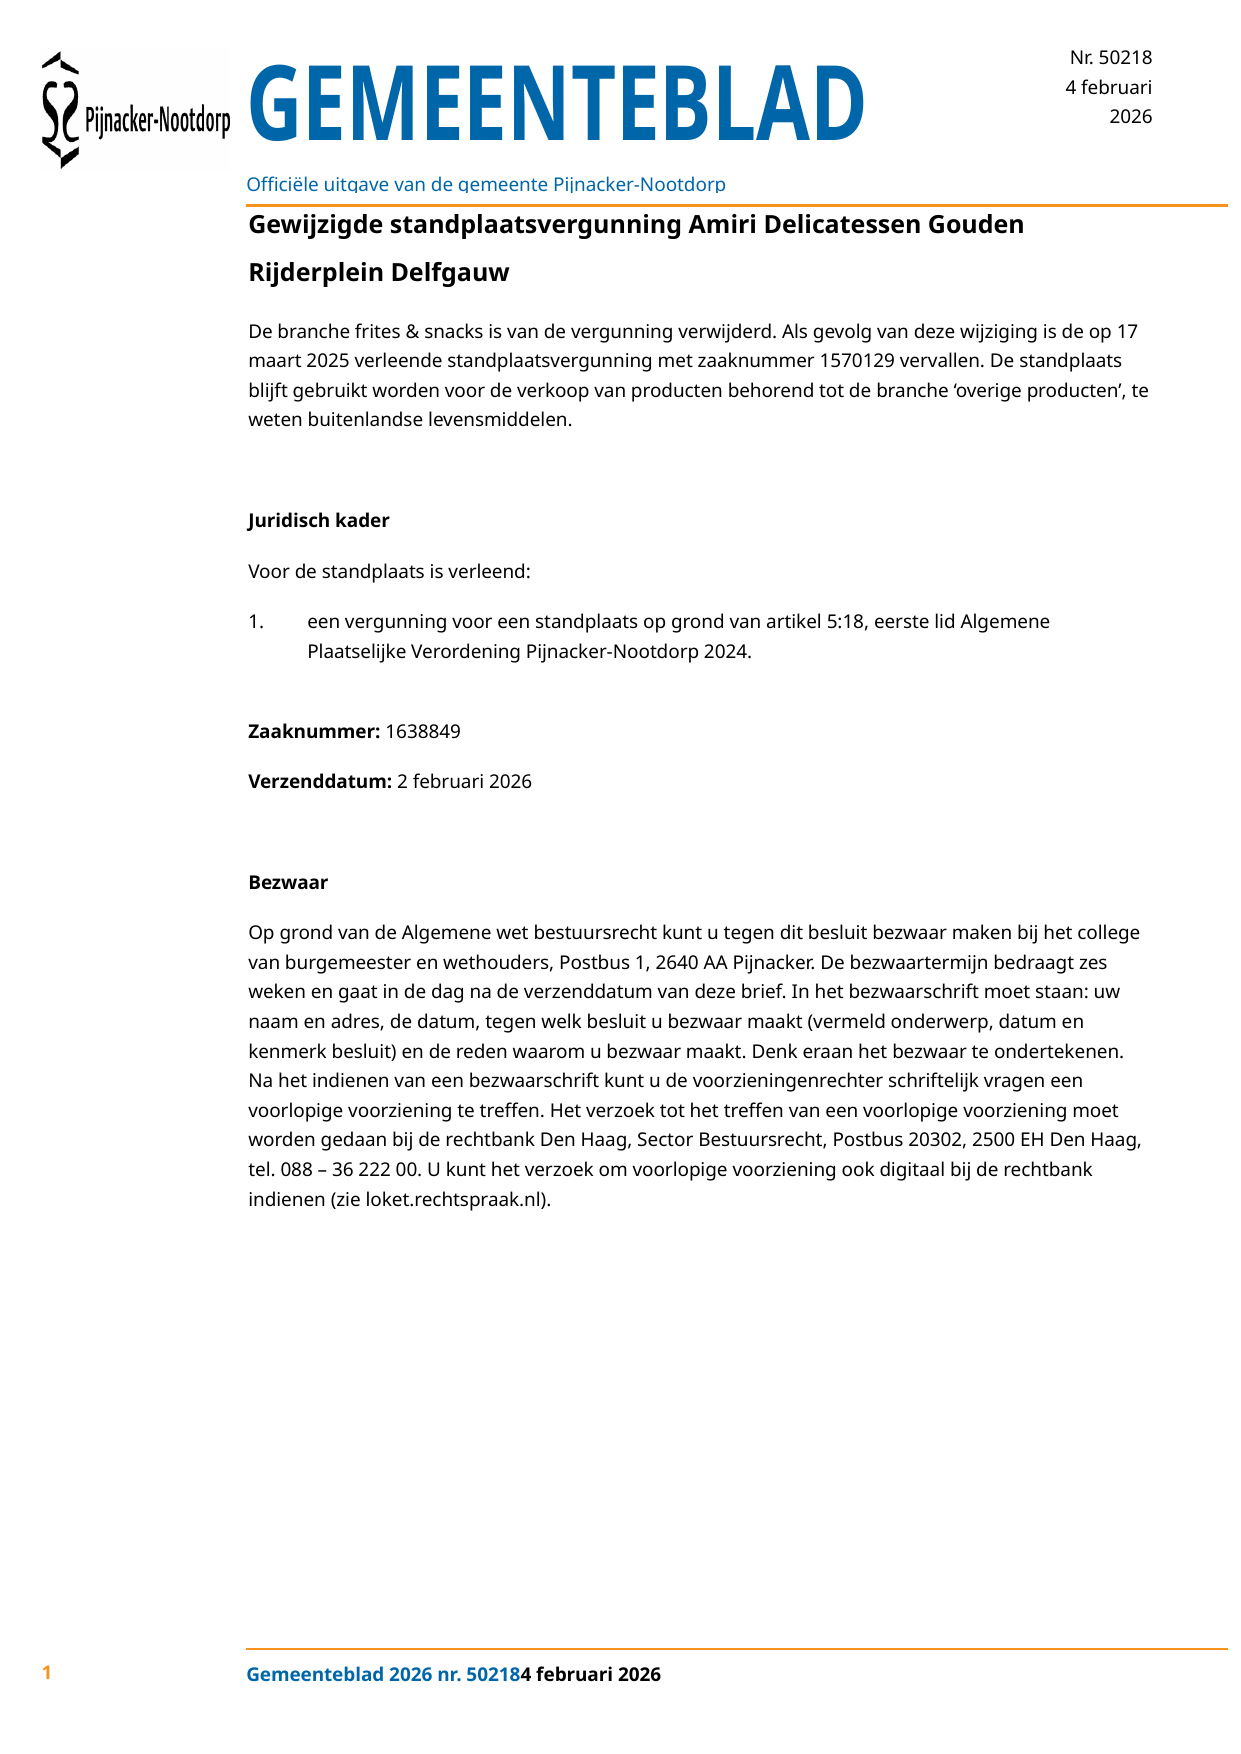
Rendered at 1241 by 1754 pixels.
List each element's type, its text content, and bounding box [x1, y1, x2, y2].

picture [41, 47, 231, 172]
text Op grond van de Algemene wet bestuursrecht kunt u tegen dit besluit bezwaar maken bij het college van burgemeester en wethouders, Postbus 1, 2640 AA Pijnacker. De bezwaartermijn bedraagt zes weken en gaat in de dag na de verzenddatum van deze brief. In het bezwaarschrift moet staan: uw naam en adres, de datum, tegen welk besluit u bezwaar maakt (vermeld onderwerp, datum en kenmerk besluit) en de reden waarom u bezwaar maakt. Denk eraan het bezwaar te ondertekenen. Na het indienen van een bezwaarschrift kunt u de voorzieningenrechter schriftelijk vragen een voorlopige voorziening te treffen. Het verzoek tot het treffen van een voorlopige voorziening moet worden gedaan bij de rechtbank Den Haag, Sector Bestuursrecht, Postbus 20302, 2500 EH Den Haag, tel. 088 – 36 222 00. U kunt het verzoek om voorlopige voorziening ook digitaal bij de rechtbank indienen (zie loket.rechtspraak.nl). [248, 919, 1152, 1212]
text Bezwaar [248, 869, 1152, 895]
list een vergunning voor een standplaats op grond van artikel 5:18, eerste lid Algemene Plaatselijke Verordening Pijnacker-Nootdorp 2024. [248, 608, 1152, 664]
text Juridisch kader [248, 507, 1152, 533]
text Verzenddatum: 2 februari 2026 [248, 768, 1152, 794]
text Zaaknummer: 1638849 [248, 718, 1152, 744]
text De branche frites & snacks is van de vergunning verwijderd. Als gevolg van deze wijziging is de op 17 maart 2025 verleende standplaatsvergunning met zaaknummer 1570129 vervallen. De standplaats blijft gebruikt worden voor de verkoop van producten behorend tot de branche ‘overige producten’, te weten buitenlandse levensmiddelen. [248, 318, 1152, 432]
text Voor de standplaats is verleend: [248, 558, 1152, 584]
text Gewijzigde standplaatsvergunning Amiri Delicatessen Gouden Rijderplein Delfgauw [248, 207, 1152, 288]
